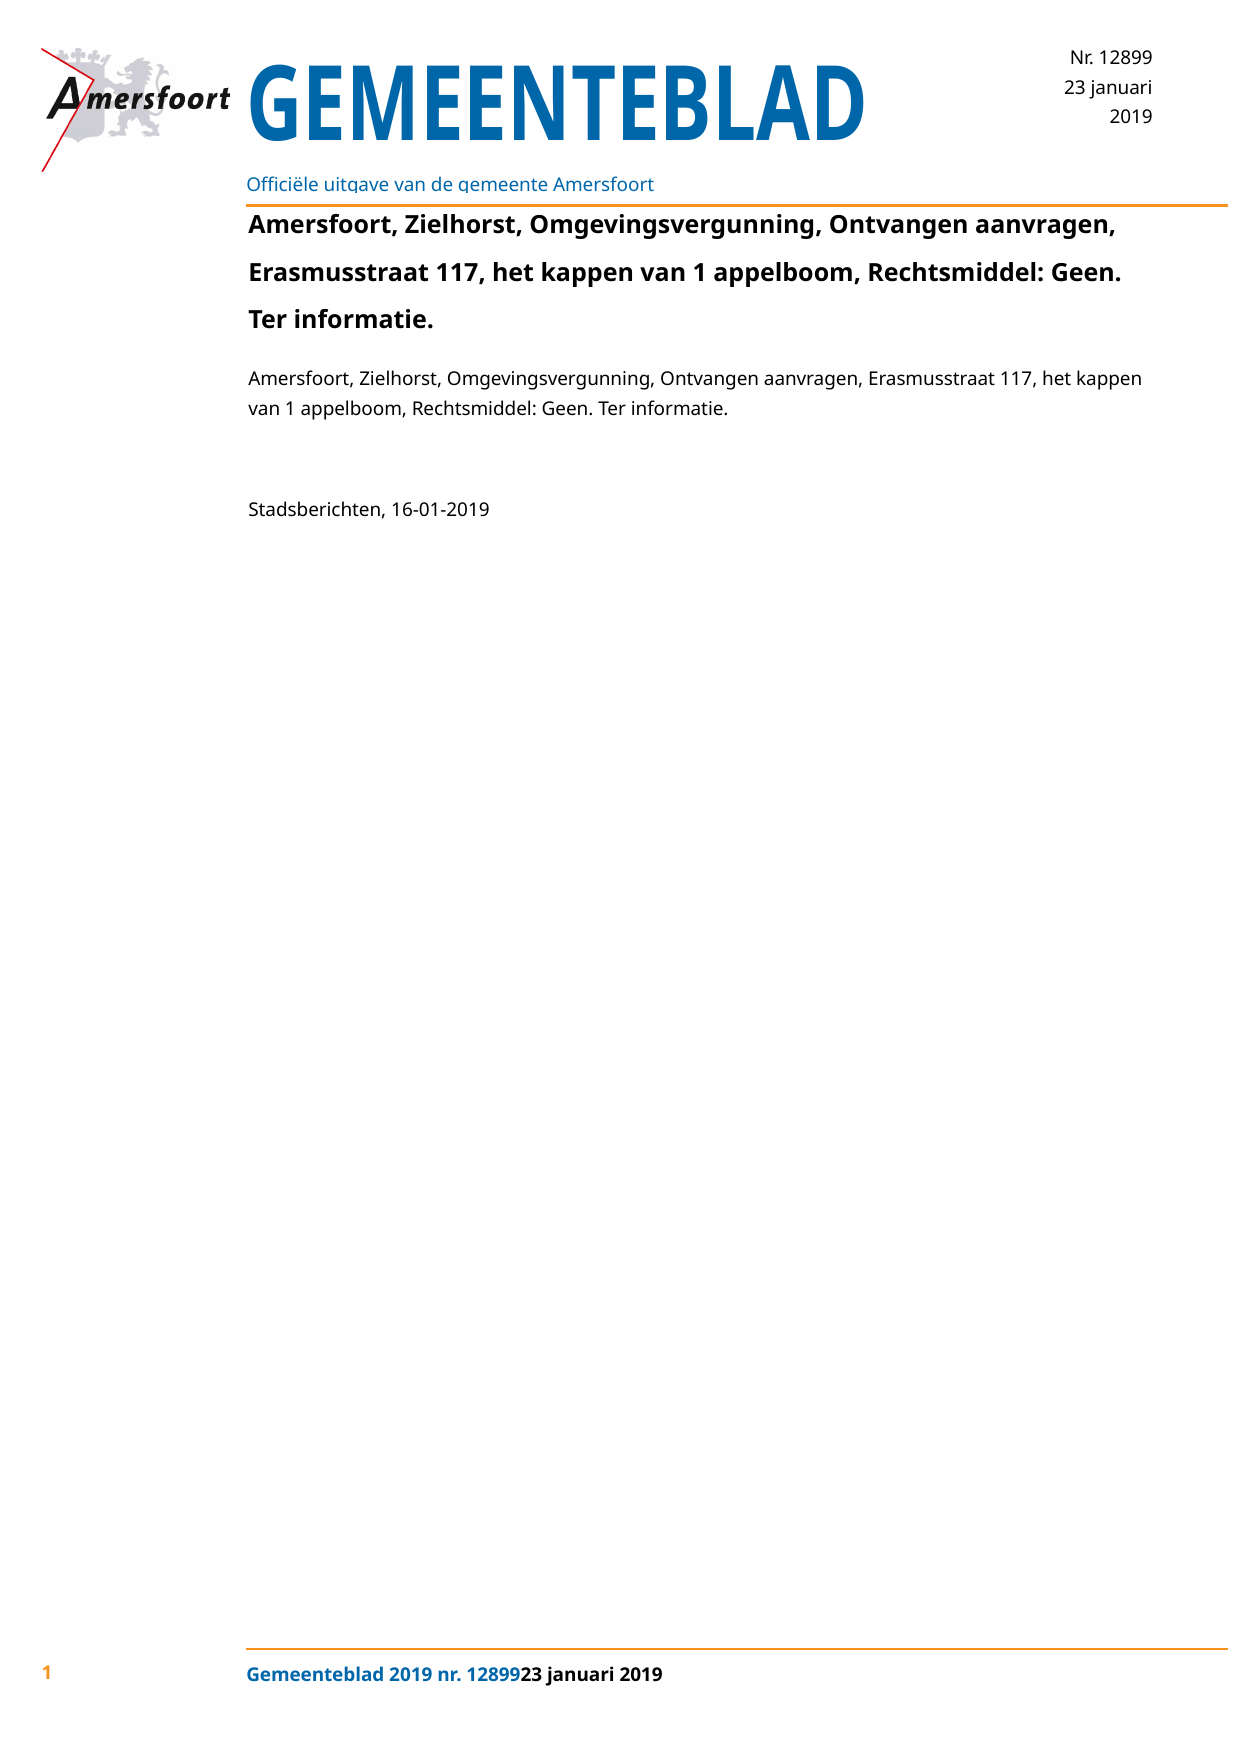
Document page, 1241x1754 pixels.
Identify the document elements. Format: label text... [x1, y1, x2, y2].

picture [41, 47, 231, 172]
text Stadsberichten, 16-01-2019 [248, 496, 1152, 522]
text Amersfoort, Zielhorst, Omgevingsvergunning, Ontvangen aanvragen, Erasmusstraat 117, het kappen van 1 appelboom, Rechtsmiddel: Geen. Ter informatie. [248, 207, 1152, 336]
text Amersfoort, Zielhorst, Omgevingsvergunning, Ontvangen aanvragen, Erasmusstraat 117, het kappen van 1 appelboom, Rechtsmiddel: Geen. Ter informatie. [248, 366, 1152, 421]
